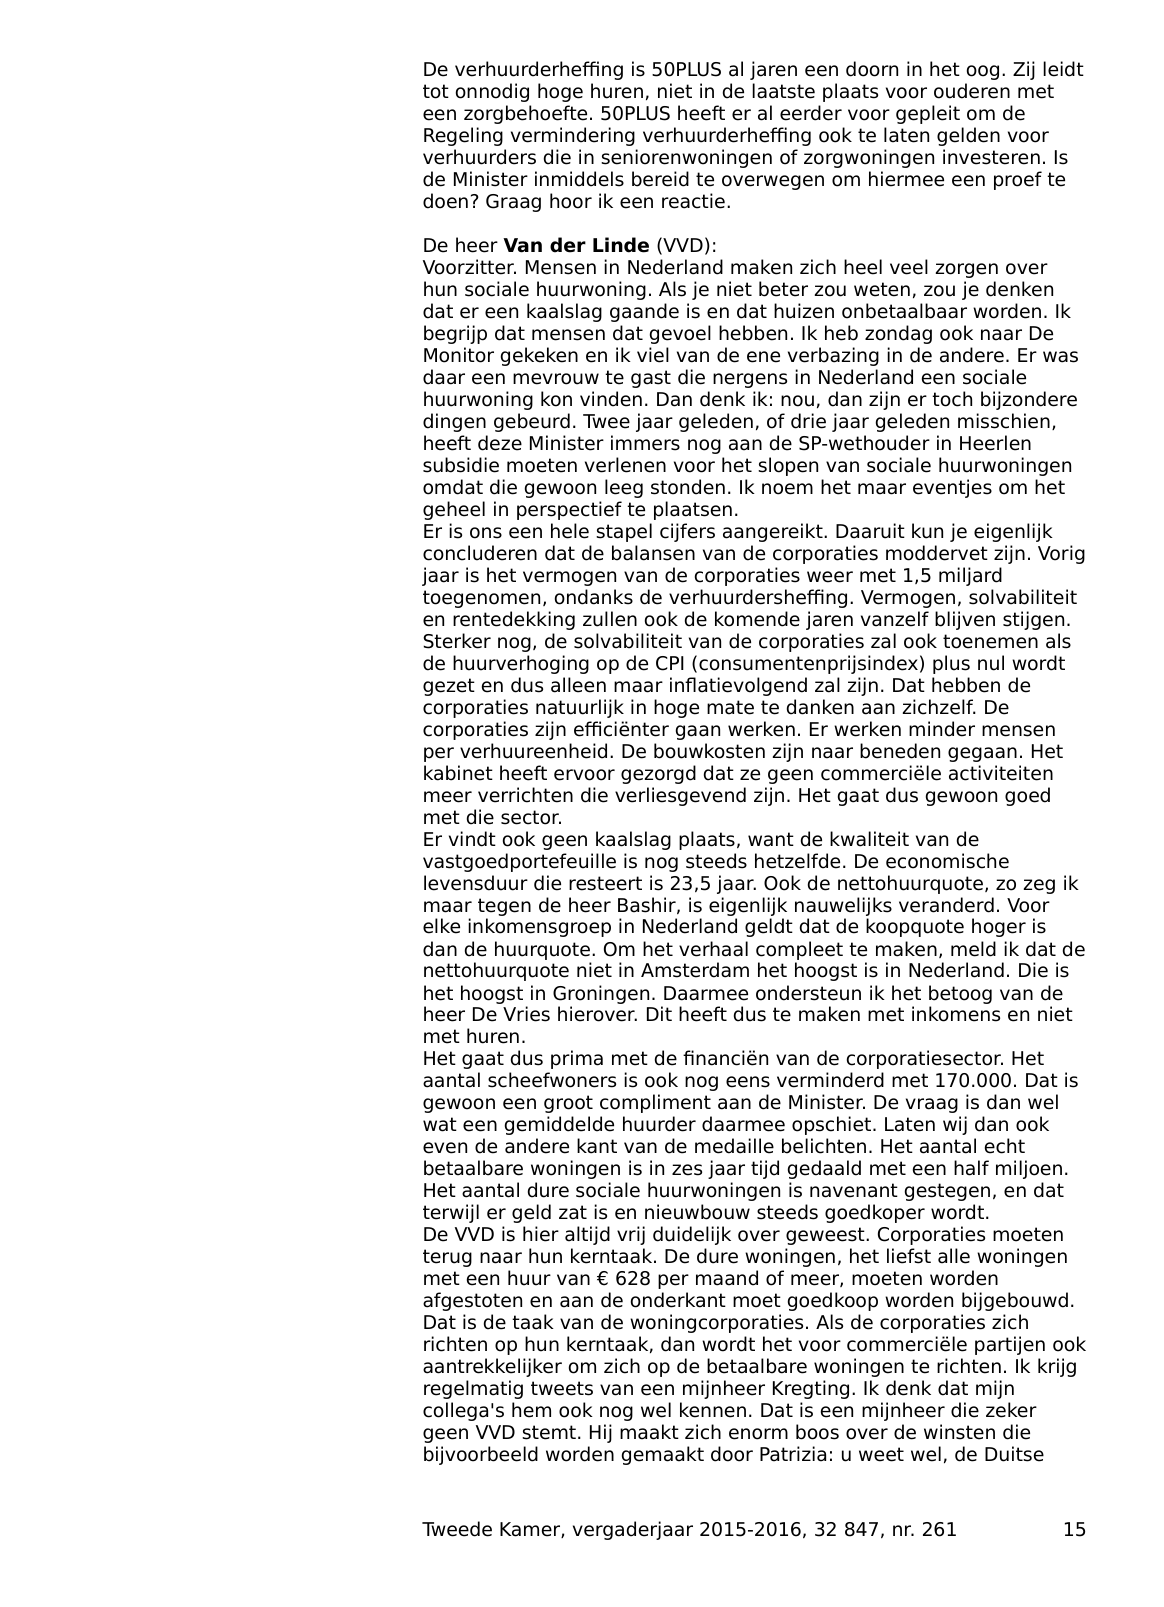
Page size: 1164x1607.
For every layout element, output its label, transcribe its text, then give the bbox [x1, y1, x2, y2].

text Voorzitter. Mensen in Nederland maken zich heel veel zorgen over hun sociale huurwoning. Als je niet beter zou weten, zou je denken dat er een kaalslag gaande is en dat huizen onbetaalbaar worden. Ik begrijp dat mensen dat gevoel hebben. Ik heb zondag ook naar De Monitor gekeken en ik viel van de ene verbazing in de andere. Er was daar een mevrouw te gast die nergens in Nederland een sociale huurwoning kon vinden. Dan denk ik: nou, dan zijn er toch bijzondere dingen gebeurd. Twee jaar geleden, of drie jaar geleden misschien, heeft deze Minister immers nog aan de SP-wethouder in Heerlen subsidie moeten verlenen voor het slopen van sociale huurwoningen omdat die gewoon leeg stonden. Ik noem het maar eventjes om het geheel in perspectief te plaatsen. [422, 257, 1087, 521]
text Het gaat dus prima met de financiën van de corporatiesector. Het aantal scheefwoners is ook nog eens verminderd met 170.000. Dat is gewoon een groot compliment aan de Minister. De vraag is dan wel wat een gemiddelde huurder daarmee opschiet. Laten wij dan ook even de andere kant van de medaille belichten. Het aantal echt betaalbare woningen is in zes jaar tijd gedaald met een half miljoen. Het aantal dure sociale huurwoningen is navenant gestegen, en dat terwijl er geld zat is en nieuwbouw steeds goedkoper wordt. [422, 1048, 1087, 1224]
text De heer Van der Linde (VVD): [422, 235, 1087, 257]
text Er is ons een hele stapel cijfers aangereikt. Daaruit kun je eigenlijk concluderen dat de balansen van de corporaties moddervet zijn. Vorig jaar is het vermogen van de corporaties weer met 1,5 miljard toegenomen, ondanks de verhuurdersheffing. Vermogen, solvabiliteit en rentedekking zullen ook de komende jaren vanzelf blijven stijgen. Sterker nog, de solvabiliteit van de corporaties zal ook toenemen als de huurverhoging op de CPI (consumentenprijsindex) plus nul wordt gezet en dus alleen maar inflatievolgend zal zijn. Dat hebben de corporaties natuurlijk in hoge mate te danken aan zichzelf. De corporaties zijn efficiënter gaan werken. Er werken minder mensen per verhuureenheid. De bouwkosten zijn naar beneden gegaan. Het kabinet heeft ervoor gezorgd dat ze geen commerciële activiteiten meer verrichten die verliesgevend zijn. Het gaat dus gewoon goed met die sector. [422, 521, 1087, 828]
text De VVD is hier altijd vrij duidelijk over geweest. Corporaties moeten terug naar hun kerntaak. De dure woningen, het liefst alle woningen met een huur van € 628 per maand of meer, moeten worden afgestoten en aan de onderkant moet goedkoop worden bijgebouwd. Dat is de taak van de woningcorporaties. Als de corporaties zich richten op hun kerntaak, dan wordt het voor commerciële partijen ook aantrekkelijker om zich op de betaalbare woningen te richten. Ik krijg regelmatig tweets van een mijnheer Kregting. Ik denk dat mijn collega's hem ook nog wel kennen. Dat is een mijnheer die zeker geen VVD stemt. Hij maakt zich enorm boos over de winsten die bijvoorbeeld worden gemaakt door Patrizia: u weet wel, de Duitse [422, 1224, 1087, 1466]
text Er vindt ook geen kaalslag plaats, want de kwaliteit van de vastgoedportefeuille is nog steeds hetzelfde. De economische levensduur die resteert is 23,5 jaar. Ook de nettohuurquote, zo zeg ik maar tegen de heer Bashir, is eigenlijk nauwelijks veranderd. Voor elke inkomensgroep in Nederland geldt dat de koopquote hoger is dan de huurquote. Om het verhaal compleet te maken, meld ik dat de nettohuurquote niet in Amsterdam het hoogst is in Nederland. Die is het hoogst in Groningen. Daarmee ondersteun ik het betoog van de heer De Vries hierover. Dit heeft dus te maken met inkomens en niet met huren. [422, 828, 1087, 1048]
text De verhuurderheffing is 50PLUS al jaren een doorn in het oog. Zij leidt tot onnodig hoge huren, niet in de laatste plaats voor ouderen met een zorgbehoefte. 50PLUS heeft er al eerder voor gepleit om de Regeling vermindering verhuurderheffing ook te laten gelden voor verhuurders die in seniorenwoningen of zorgwoningen investeren. Is de Minister inmiddels bereid te overwegen om hiermee een proef te doen? Graag hoor ik een reactie. [422, 59, 1087, 213]
